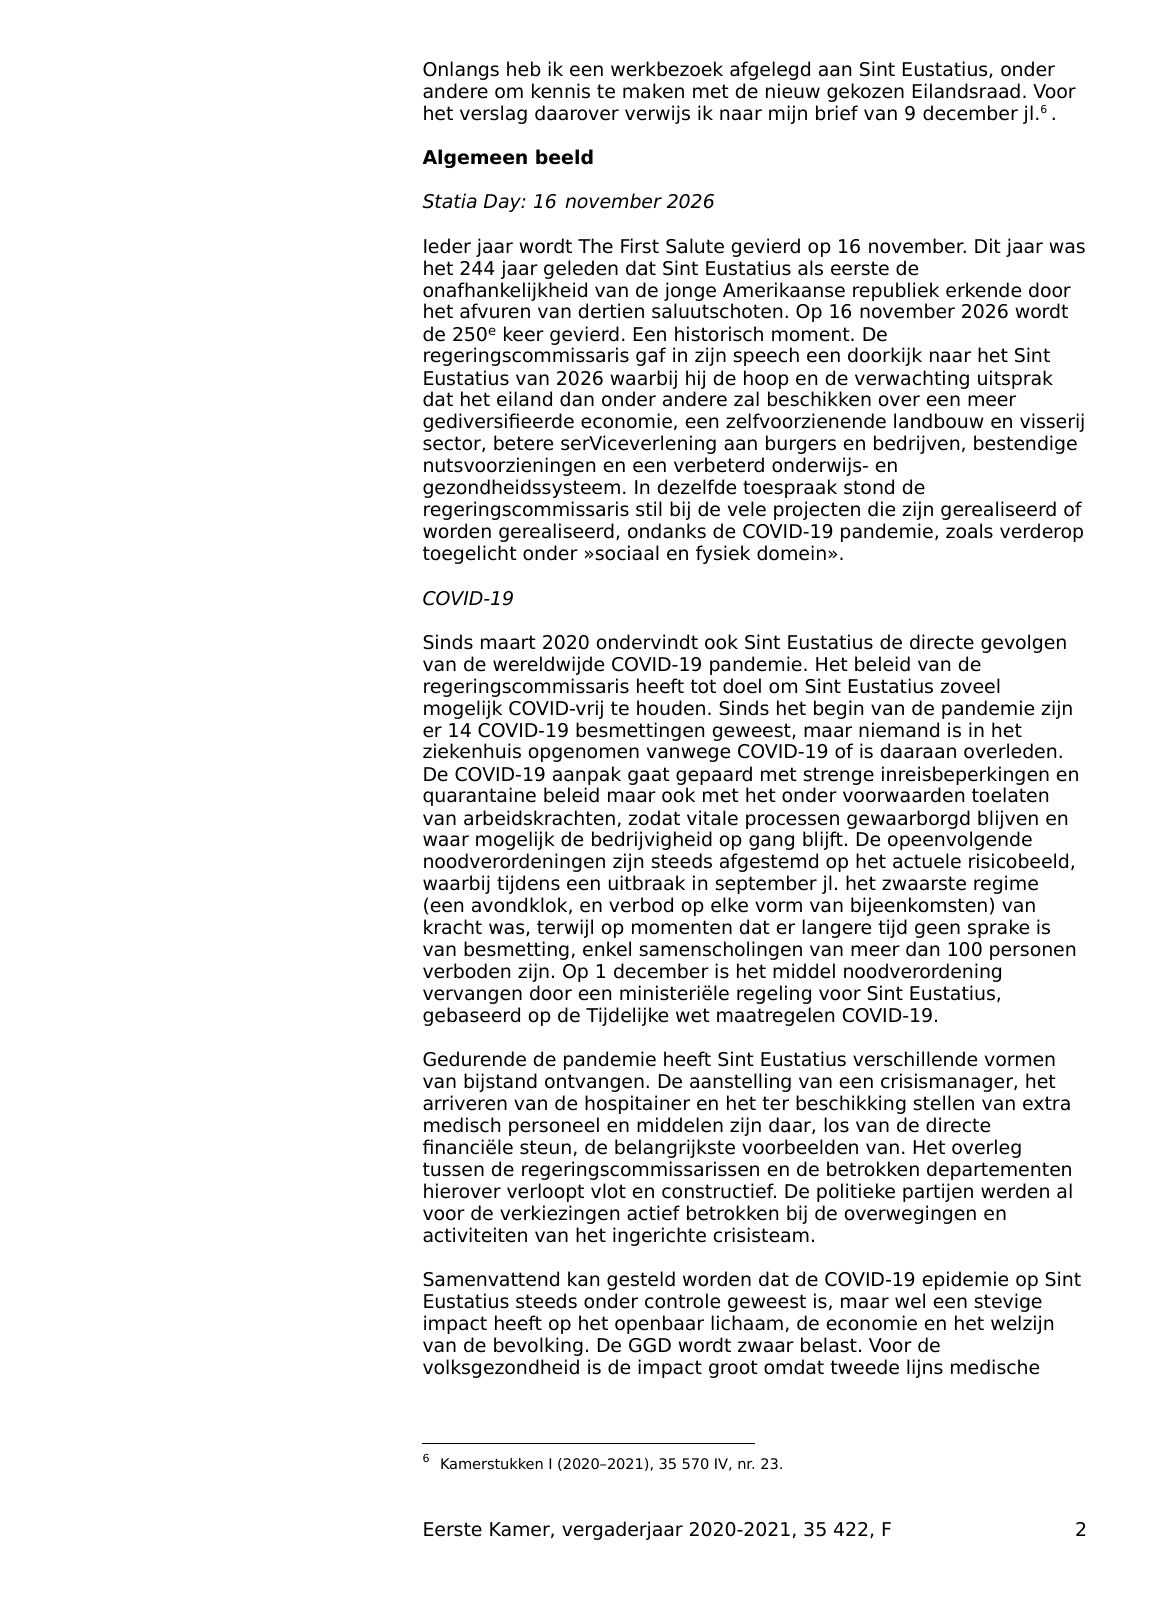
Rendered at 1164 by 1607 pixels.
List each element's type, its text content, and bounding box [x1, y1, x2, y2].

subtitle COVID-19 [422, 587, 1087, 609]
text Samenvattend kan gesteld worden dat de COVID-19 epidemie op Sint Eustatius steeds onder controle geweest is, maar wel een stevige impact heeft op het openbaar lichaam, de economie en het welzijn van de bevolking. De GGD wordt zwaar belast. Voor de volksgezondheid is de impact groot omdat tweede lijns medische [422, 1269, 1087, 1379]
text Ieder jaar wordt The First Salute gevierd op 16 november. Dit jaar was het 244 jaar geleden dat Sint Eustatius als eerste de onafhankelijkheid van de jonge Amerikaanse republiek erkende door het afvuren van dertien saluutschoten. Op 16 november 2026 wordt de 250e keer gevierd. Een historisch moment. De regeringscommissaris gaf in zijn speech een doorkijk naar het Sint Eustatius van 2026 waarbij hij de hoop en de verwachting uitsprak dat het eiland dan onder andere zal beschikken over een meer gediversifieerde economie, een zelfvoorzienende landbouw en visserij sector, betere serViceverlening aan burgers en bedrijven, bestendige nutsvoorzieningen en een verbeterd onderwijs- en gezondheidssysteem. In dezelfde toespraak stond de regeringscommissaris stil bij de vele projecten die zijn gerealiseerd of worden gerealiseerd, ondanks de COVID-19 pandemie, zoals verderop toegelicht onder »sociaal en fysiek domein». [422, 236, 1087, 565]
text Gedurende de pandemie heeft Sint Eustatius verschillende vormen van bijstand ontvangen. De aanstelling van een crisismanager, het arriveren van de hospitainer en het ter beschikking stellen van extra medisch personeel en middelen zijn daar, los van de directe financiële steun, de belangrijkste voorbeelden van. Het overleg tussen de regeringscommissarissen en de betrokken departementen hierover verloopt vlot en constructief. De politieke partijen werden al voor de verkiezingen actief betrokken bij de overwegingen en activiteiten van het ingerichte crisisteam. [422, 1049, 1087, 1247]
subtitle Algemeen beeld [422, 147, 1087, 169]
subtitle Statia Day: 16 november 2026 [422, 191, 1087, 213]
text Sinds maart 2020 ondervindt ook Sint Eustatius de directe gevolgen van de wereldwijde COVID-19 pandemie. Het beleid van de regeringscommissaris heeft tot doel om Sint Eustatius zoveel mogelijk COVID-vrij te houden. Sinds het begin van de pandemie zijn er 14 COVID-19 besmettingen geweest, maar niemand is in het ziekenhuis opgenomen vanwege COVID-19 of is daaraan overleden. De COVID-19 aanpak gaat gepaard met strenge inreisbeperkingen en quarantaine beleid maar ook met het onder voorwaarden toelaten van arbeidskrachten, zodat vitale processen gewaarborgd blijven en waar mogelijk de bedrijvigheid op gang blijft. De opeenvolgende noodverordeningen zijn steeds afgestemd op het actuele risicobeeld, waarbij tijdens een uitbraak in september jl. het zwaarste regime (een avondklok, en verbod op elke vorm van bijeenkomsten) van kracht was, terwijl op momenten dat er langere tijd geen sprake is van besmetting, enkel samenscholingen van meer dan 100 personen verboden zijn. Op 1 december is het middel noodverordening vervangen door een ministeriële regeling voor Sint Eustatius, gebaseerd op de Tijdelijke wet maatregelen COVID-19. [422, 632, 1087, 1027]
text Kamerstukken I (2020–2021), 35 570 IV, nr. 23. [422, 1452, 1087, 1474]
text Onlangs heb ik een werkbezoek afgelegd aan Sint Eustatius, onder andere om kennis te maken met de nieuw gekozen Eilandsraad. Voor het verslag daarover verwijs ik naar mijn brief van 9 december jl.. [422, 59, 1087, 125]
